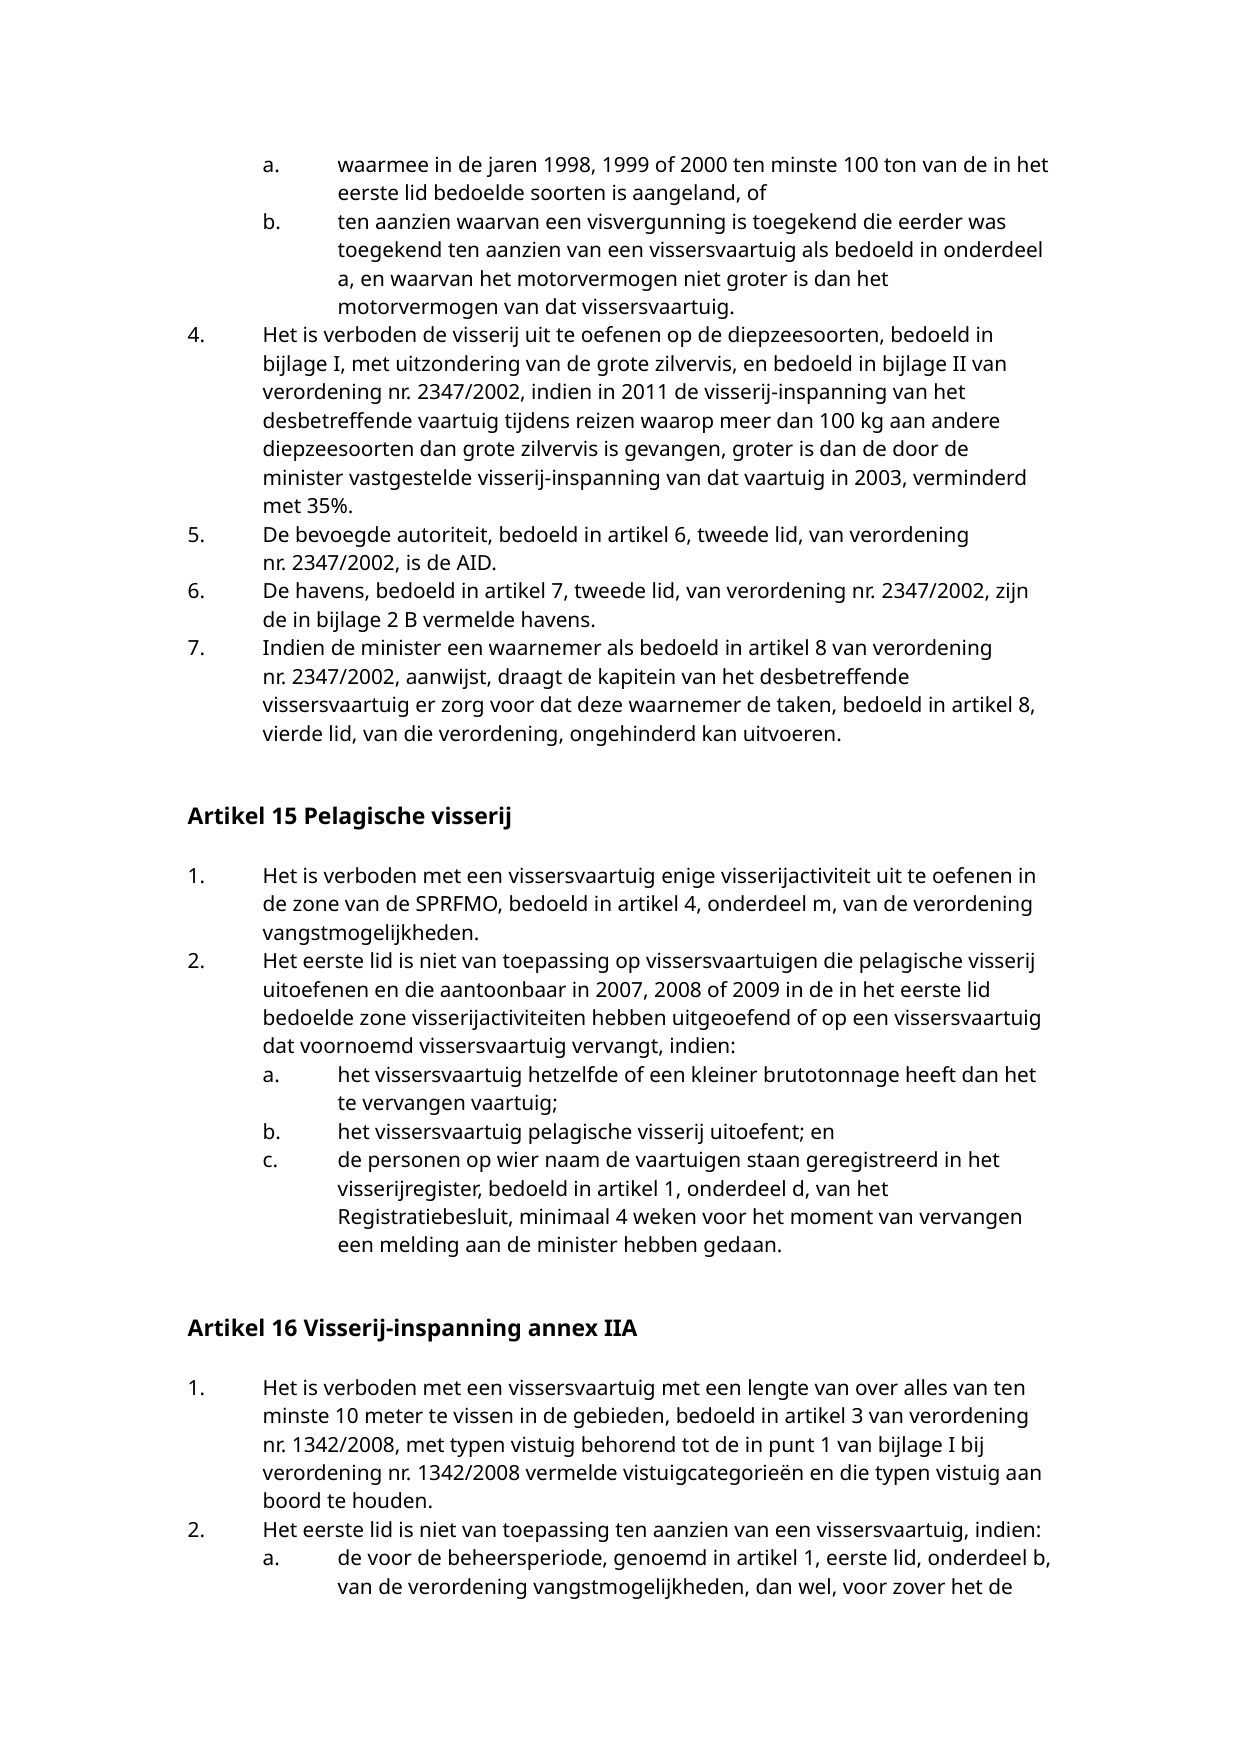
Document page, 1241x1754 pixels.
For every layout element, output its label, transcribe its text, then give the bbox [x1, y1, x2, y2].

subtitle Artikel 15 Pelagische visserij [187, 800, 1053, 831]
list het vissersvaartuig pelagische visserij uitoefent; en [262, 1117, 1053, 1145]
subtitle Artikel 16 Visserij-inspanning annex IIA [187, 1312, 1053, 1343]
list De havens, bedoeld in artikel 7, tweede lid, van verordening nr. 2347/2002, zijn de in bijlage 2 B vermelde havens. [187, 577, 1053, 633]
list Indien de minister een waarnemer als bedoeld in artikel 8 van verordening nr. 2347/2002, aanwijst, draagt de kapitein van het desbetreffende vissersvaartuig er zorg voor dat deze waarnemer de taken, bedoeld in artikel 8, vierde lid, van die verordening, ongehinderd kan uitvoeren. [187, 633, 1053, 747]
list Het is verboden de visserij uit te oefenen op de diepzeesoorten, bedoeld in bijlage I, met uitzondering van de grote zilvervis, en bedoeld in bijlage II van verordening nr. 2347/2002, indien in 2011 de visserij-inspanning van het desbetreffende vaartuig tijdens reizen waarop meer dan 100 kg aan andere diepzeesoorten dan grote zilvervis is gevangen, groter is dan de door de minister vastgestelde visserij-inspanning van dat vaartuig in 2003, verminderd met 35%. [187, 321, 1053, 520]
list Het is verboden met een vissersvaartuig met een lengte van over alles van ten minste 10 meter te vissen in de gebieden, bedoeld in artikel 3 van verordening nr. 1342/2008, met typen vistuig behorend tot de in punt 1 van bijlage I bij verordening nr. 1342/2008 vermelde vistuigcategorieën en die typen vistuig aan boord te houden. [187, 1373, 1053, 1515]
list waarmee in de jaren 1998, 1999 of 2000 ten minste 100 ton van de in het eerste lid bedoelde soorten is aangeland, of [262, 150, 1053, 207]
list Het is verboden met een vissersvaartuig enige visserijactiviteit uit te oefenen in de zone van de SPRFMO, bedoeld in artikel 4, onderdeel m, van de verordening vangstmogelijkheden. [187, 861, 1053, 946]
list ten aanzien waarvan een visvergunning is toegekend die eerder was toegekend ten aanzien van een vissersvaartuig als bedoeld in onderdeel a, en waarvan het motorvermogen niet groter is dan het motorvermogen van dat vissersvaartuig. [262, 207, 1053, 321]
list Het eerste lid is niet van toepassing op vissersvaartuigen die pelagische visserij uitoefenen en die aantoonbaar in 2007, 2008 of 2009 in de in het eerste lid bedoelde zone visserijactiviteiten hebben uitgeoefend of op een vissersvaartuig dat voornoemd vissersvaartuig vervangt, indien: [187, 946, 1053, 1060]
list de voor de beheersperiode, genoemd in artikel 1, eerste lid, onderdeel b, van de verordening vangstmogelijkheden, dan wel, voor zover het de [262, 1543, 1053, 1600]
list Het eerste lid is niet van toepassing ten aanzien van een vissersvaartuig, indien: [187, 1515, 1053, 1543]
list De bevoegde autoriteit, bedoeld in artikel 6, tweede lid, van verordening nr. 2347/2002, is de AID. [187, 520, 1053, 577]
list de personen op wier naam de vaartuigen staan geregistreerd in het visserijregister, bedoeld in artikel 1, onderdeel d, van het Registratiebesluit, minimaal 4 weken voor het moment van vervangen een melding aan de minister hebben gedaan. [262, 1145, 1053, 1259]
list het vissersvaartuig hetzelfde of een kleiner brutotonnage heeft dan het te vervangen vaartuig; [262, 1060, 1053, 1117]
